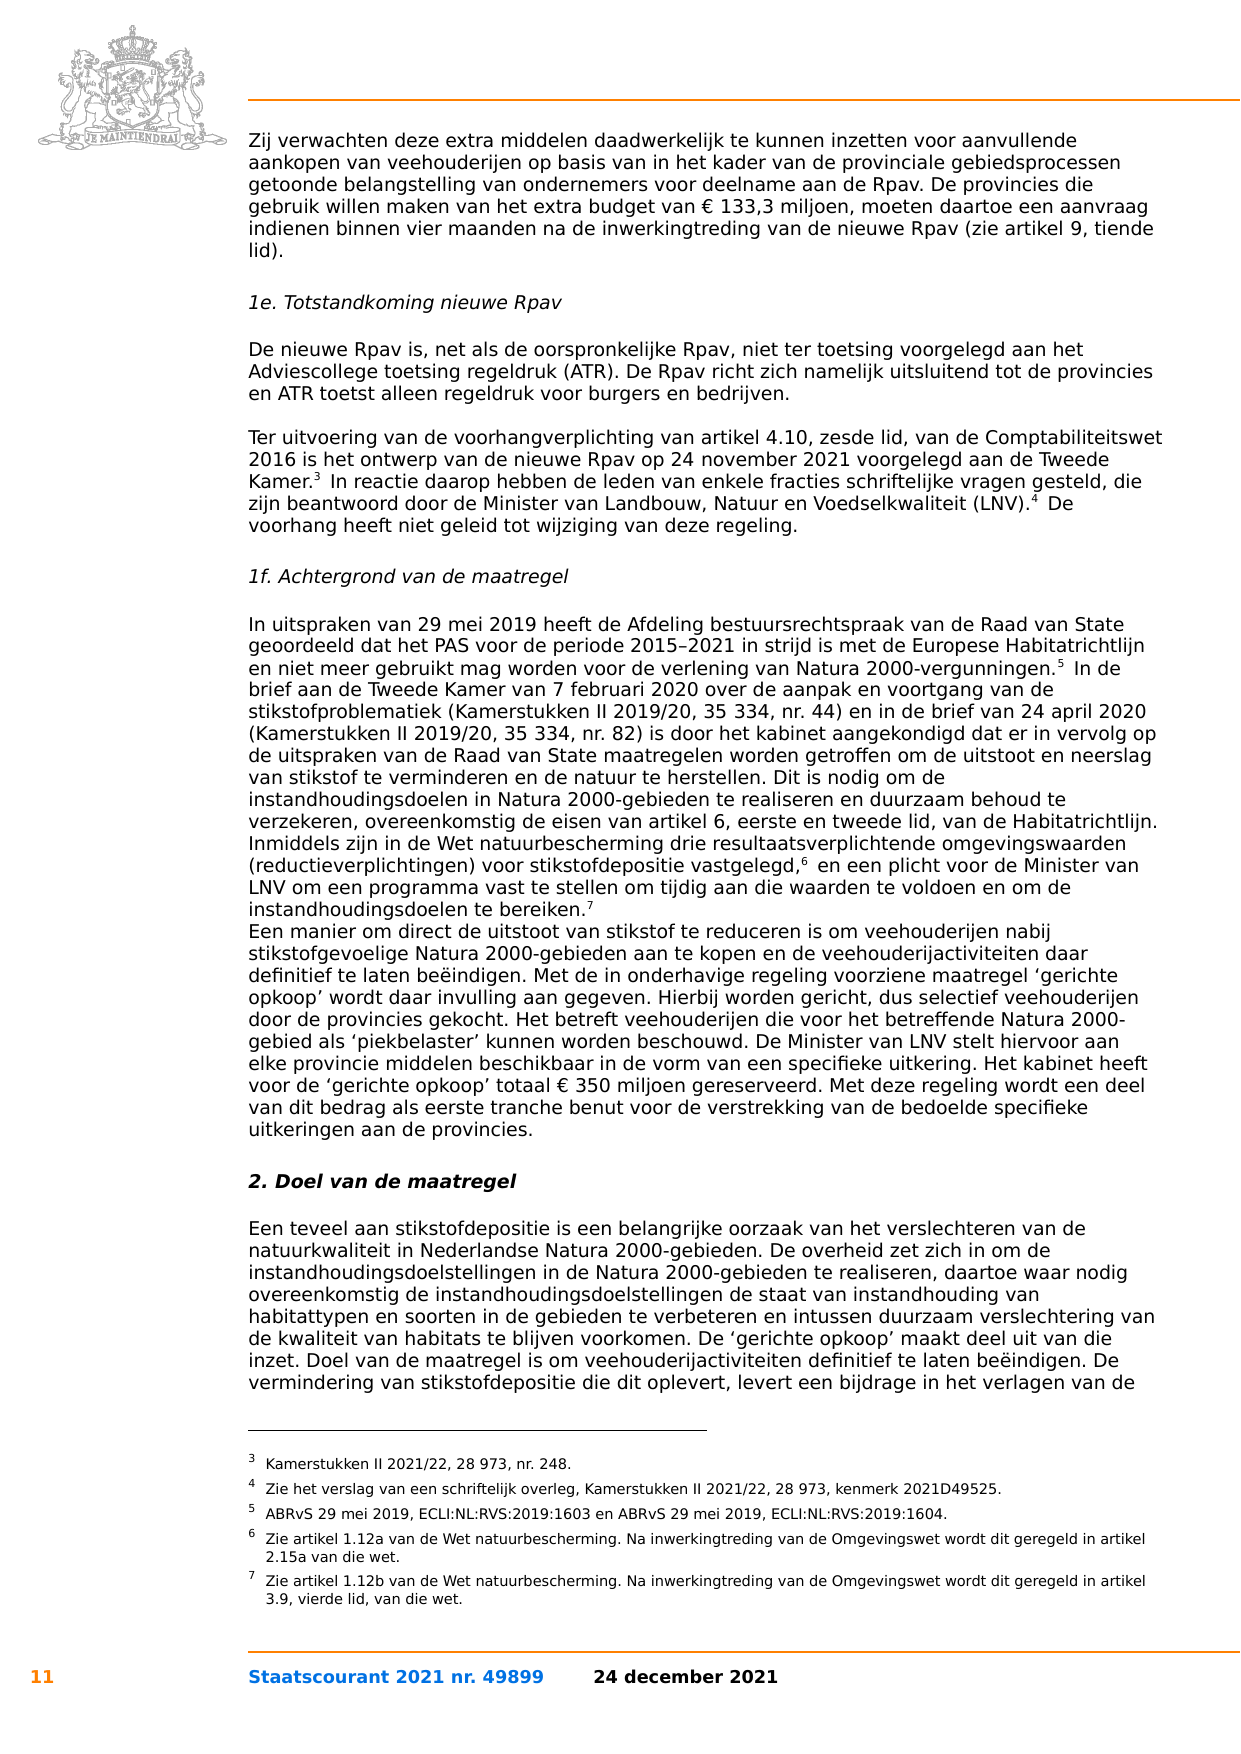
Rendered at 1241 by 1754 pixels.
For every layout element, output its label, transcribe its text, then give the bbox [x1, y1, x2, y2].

text Kamerstukken II 2021/22, 28 973, nr. 248. [248, 1452, 1163, 1474]
text Zie artikel 1.12a van de Wet natuurbescherming. Na inwerkingtreding van de Omgevingswet wordt dit geregeld in artikel 2.15a van die wet. [248, 1527, 1163, 1566]
text Een teveel aan stikstofdepositie is een belangrijke oorzaak van het verslechteren van de natuurkwaliteit in Nederlandse Natura 2000-gebieden. De overheid zet zich in om de instandhoudingsdoelstellingen in de Natura 2000-gebieden te realiseren, daartoe waar nodig overeenkomstig de instandhoudingsdoelstellingen de staat van instandhouding van habitattypen en soorten in de gebieden te verbeteren en intussen duurzaam verslechtering van de kwaliteit van habitats te blijven voorkomen. De ‘gerichte opkoop’ maakt deel uit van die inzet. Doel van de maatregel is om veehouderijactiviteiten definitief te laten beëindigen. De vermindering van stikstofdepositie die dit oplevert, levert een bijdrage in het verlagen van de [248, 1218, 1163, 1394]
subtitle 2. Doel van de maatregel [248, 1171, 1163, 1193]
text Zij verwachten deze extra middelen daadwerkelijk te kunnen inzetten voor aanvullende aankopen van veehouderijen op basis van in het kader van de provinciale gebiedsprocessen getoonde belangstelling van ondernemers voor deelname aan de Rpav. De provincies die gebruik willen maken van het extra budget van € 133,3 miljoen, moeten daartoe een aanvraag indienen binnen vier maanden na de inwerkingtreding van de nieuwe Rpav (zie artikel 9, tiende lid). [248, 130, 1163, 262]
text ABRvS 29 mei 2019, ECLI:NL:RVS:2019:1603 en ABRvS 29 mei 2019, ECLI:NL:RVS:2019:1604. [248, 1502, 1163, 1524]
subtitle 1f. Achtergrond van de maatregel [248, 566, 1163, 588]
text Zie het verslag van een schriftelijk overleg, Kamerstukken II 2021/22, 28 973, kenmerk 2021D49525. [248, 1477, 1163, 1499]
text Een manier om direct de uitstoot van stikstof te reduceren is om veehouderijen nabij stikstofgevoelige Natura 2000-gebieden aan te kopen en de veehouderijactiviteiten daar definitief te laten beëindigen. Met de in onderhavige regeling voorziene maatregel ‘gerichte opkoop’ wordt daar invulling aan gegeven. Hierbij worden gericht, dus selectief veehouderijen door de provincies gekocht. Het betreft veehouderijen die voor het betreffende Natura 2000-gebied als ‘piekbelaster’ kunnen worden beschouwd. De Minister van LNV stelt hiervoor aan elke provincie middelen beschikbaar in de vorm van een specifieke uitkering. Het kabinet heeft voor de ‘gerichte opkoop’ totaal € 350 miljoen gereserveerd. Met deze regeling wordt een deel van dit bedrag als eerste tranche benut voor de verstrekking van de bedoelde specifieke uitkeringen aan de provincies. [248, 921, 1163, 1141]
picture [38, 25, 227, 150]
subtitle 1e. Totstandkoming nieuwe Rpav [248, 292, 1163, 314]
text Ter uitvoering van de voorhangverplichting van artikel 4.10, zesde lid, van de Comptabiliteitswet 2016 is het ontwerp van de nieuwe Rpav op 24 november 2021 voorgelegd aan de Tweede Kamer. In reactie daarop hebben de leden van enkele fracties schriftelijke vragen gesteld, die zijn beantwoord door de Minister van Landbouw, Natuur en Voedselkwaliteit (LNV). De voorhang heeft niet geleid tot wijziging van deze regeling. [248, 427, 1163, 536]
text De nieuwe Rpav is, net als de oorspronkelijke Rpav, niet ter toetsing voorgelegd aan het Adviescollege toetsing regeldruk (ATR). De Rpav richt zich namelijk uitsluitend tot de provincies en ATR toetst alleen regeldruk voor burgers en bedrijven. [248, 339, 1163, 405]
text Zie artikel 1.12b van de Wet natuurbescherming. Na inwerkingtreding van de Omgevingswet wordt dit geregeld in artikel 3.9, vierde lid, van die wet. [248, 1569, 1163, 1608]
text In uitspraken van 29 mei 2019 heeft de Afdeling bestuursrechtspraak van de Raad van State geoordeeld dat het PAS voor de periode 2015–2021 in strijd is met de Europese Habitatrichtlijn en niet meer gebruikt mag worden voor de verlening van Natura 2000-vergunningen. In de brief aan de Tweede Kamer van 7 februari 2020 over de aanpak en voortgang van de stikstofproblematiek (Kamerstukken II 2019/20, 35 334, nr. 44) en in de brief van 24 april 2020 (Kamerstukken II 2019/20, 35 334, nr. 82) is door het kabinet aangekondigd dat er in vervolg op de uitspraken van de Raad van State maatregelen worden getroffen om de uitstoot en neerslag van stikstof te verminderen en de natuur te herstellen. Dit is nodig om de instandhoudingsdoelen in Natura 2000-gebieden te realiseren en duurzaam behoud te verzekeren, overeenkomstig de eisen van artikel 6, eerste en tweede lid, van de Habitatrichtlijn. Inmiddels zijn in de Wet natuurbescherming drie resultaatsverplichtende omgevingswaarden (reductieverplichtingen) voor stikstofdepositie vastgelegd, en een plicht voor de Minister van LNV om een programma vast te stellen om tijdig aan die waarden te voldoen en om de instandhoudingsdoelen te bereiken. [248, 613, 1163, 921]
